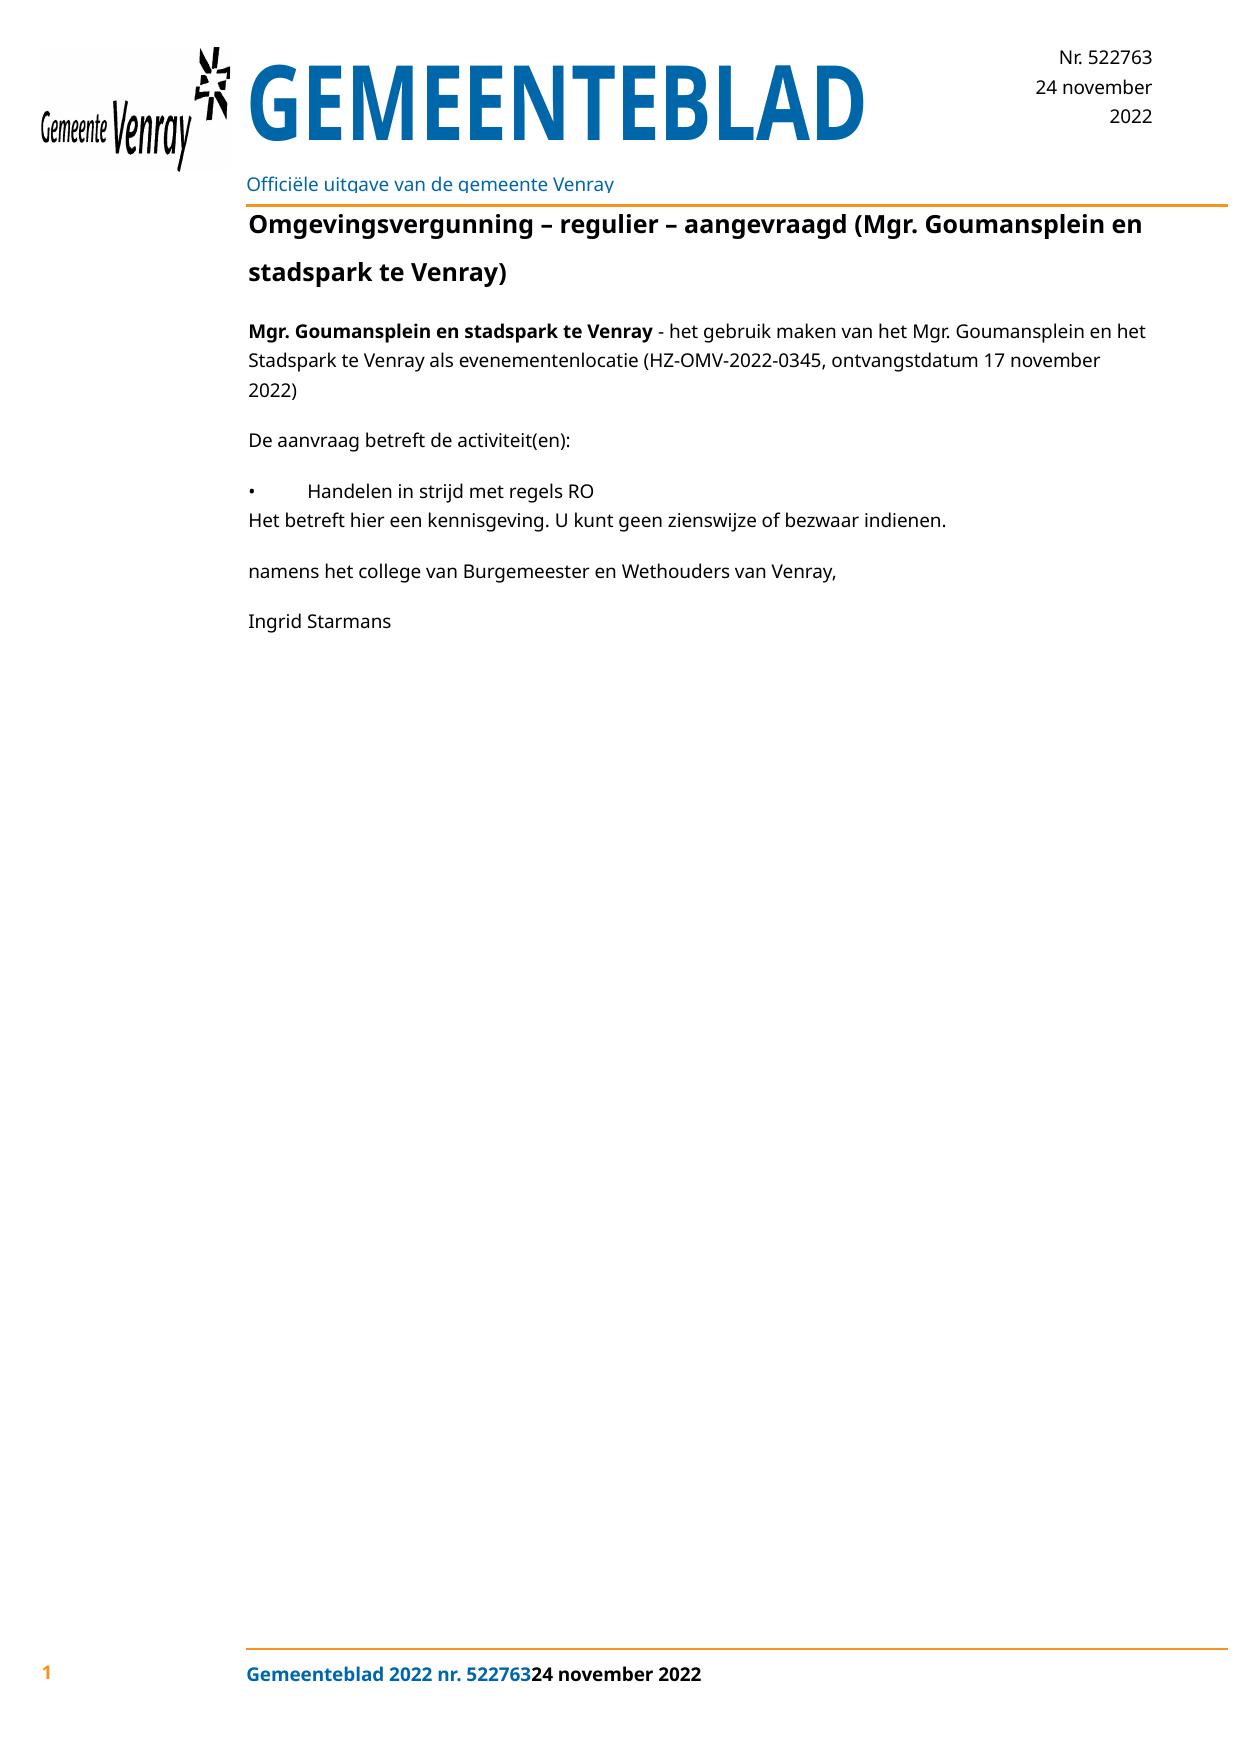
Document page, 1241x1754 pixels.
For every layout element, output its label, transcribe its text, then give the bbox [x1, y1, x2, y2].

text Mgr. Goumansplein en stadspark te Venray - het gebruik maken van het Mgr. Goumansplein en het Stadspark te Venray als evenementenlocatie (HZ-OMV-2022-0345, ontvangstdatum 17 november 2022) [248, 318, 1152, 403]
text namens het college van Burgemeester en Wethouders van Venray, [248, 558, 1152, 584]
picture [41, 47, 231, 172]
text Omgevingsvergunning – regulier – aangevraagd (Mgr. Goumansplein en stadspark te Venray) [248, 207, 1152, 288]
list Handelen in strijd met regels RO [248, 478, 1152, 504]
text Ingrid Starmans [248, 608, 1152, 634]
text Het betreft hier een kennisgeving. U kunt geen zienswijze of bezwaar indienen. [248, 507, 1152, 533]
text De aanvraag betreft de activiteit(en): [248, 427, 1152, 453]
